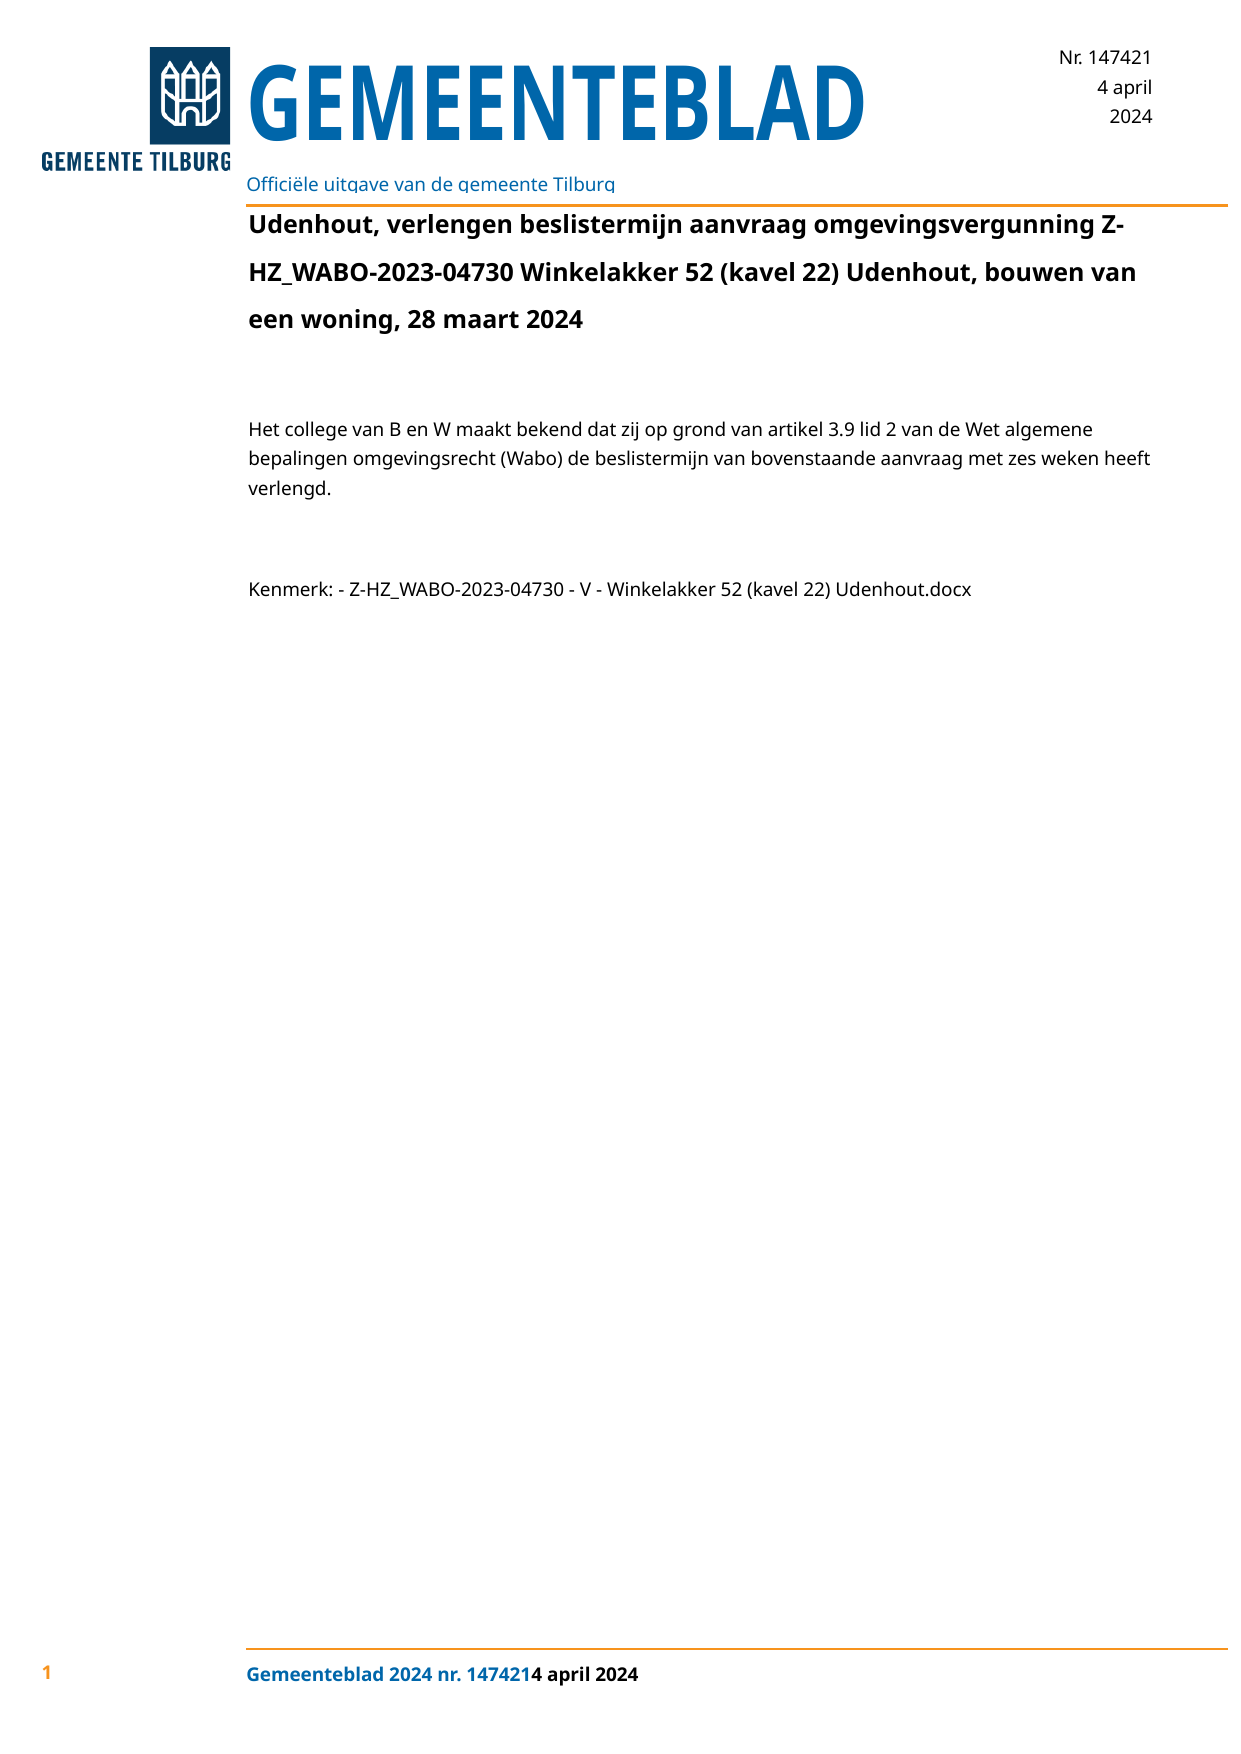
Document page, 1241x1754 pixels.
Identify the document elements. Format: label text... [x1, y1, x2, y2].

text Kenmerk: - Z-HZ_WABO-2023-04730 - V - Winkelakker 52 (kavel 22) Udenhout.docx [248, 576, 1152, 602]
text Udenhout, verlengen beslistermijn aanvraag omgevingsvergunning Z-HZ_WABO-2023-04730 Winkelakker 52 (kavel 22) Udenhout, bouwen van een woning, 28 maart 2024 [248, 207, 1152, 336]
picture [41, 47, 231, 172]
text Het college van B en W maakt bekend dat zij op grond van artikel 3.9 lid 2 van de Wet algemene bepalingen omgevingsrecht (Wabo) de beslistermijn van bovenstaande aanvraag met zes weken heeft verlengd. [248, 416, 1152, 501]
